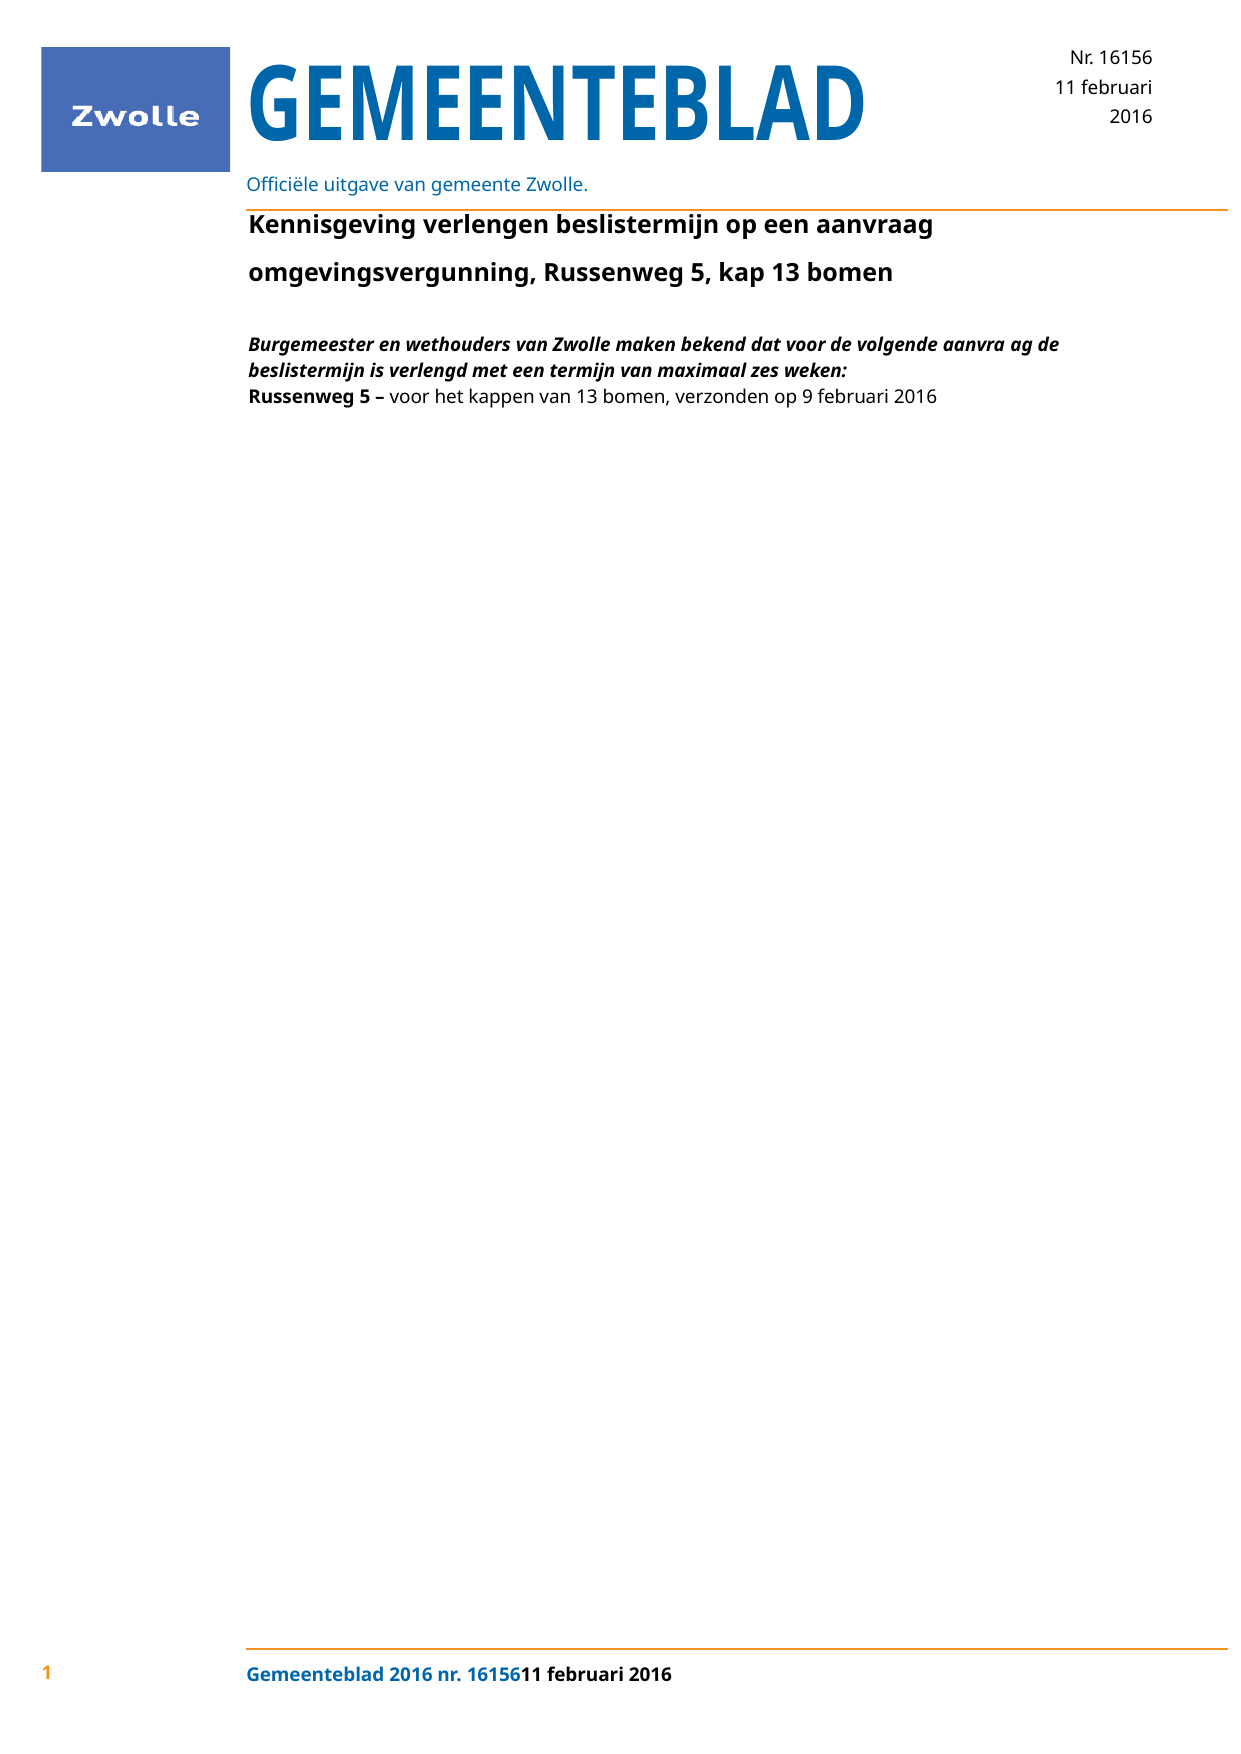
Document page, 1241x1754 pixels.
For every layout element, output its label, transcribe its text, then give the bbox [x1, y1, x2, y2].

picture [41, 47, 231, 172]
text Burgemeester en wethouders van Zwolle maken bekend dat voor de volgende aanvra ag de beslistermijn is verlengd met een termijn van maximaal zes weken: [248, 331, 1152, 383]
text Russenweg 5 – voor het kappen van 13 bomen, verzonden op 9 februari 2016 [248, 383, 1152, 409]
text Kennisgeving verlengen beslistermijn op een aanvraag omgevingsvergunning, Russenweg 5, kap 13 bomen [248, 211, 1152, 288]
